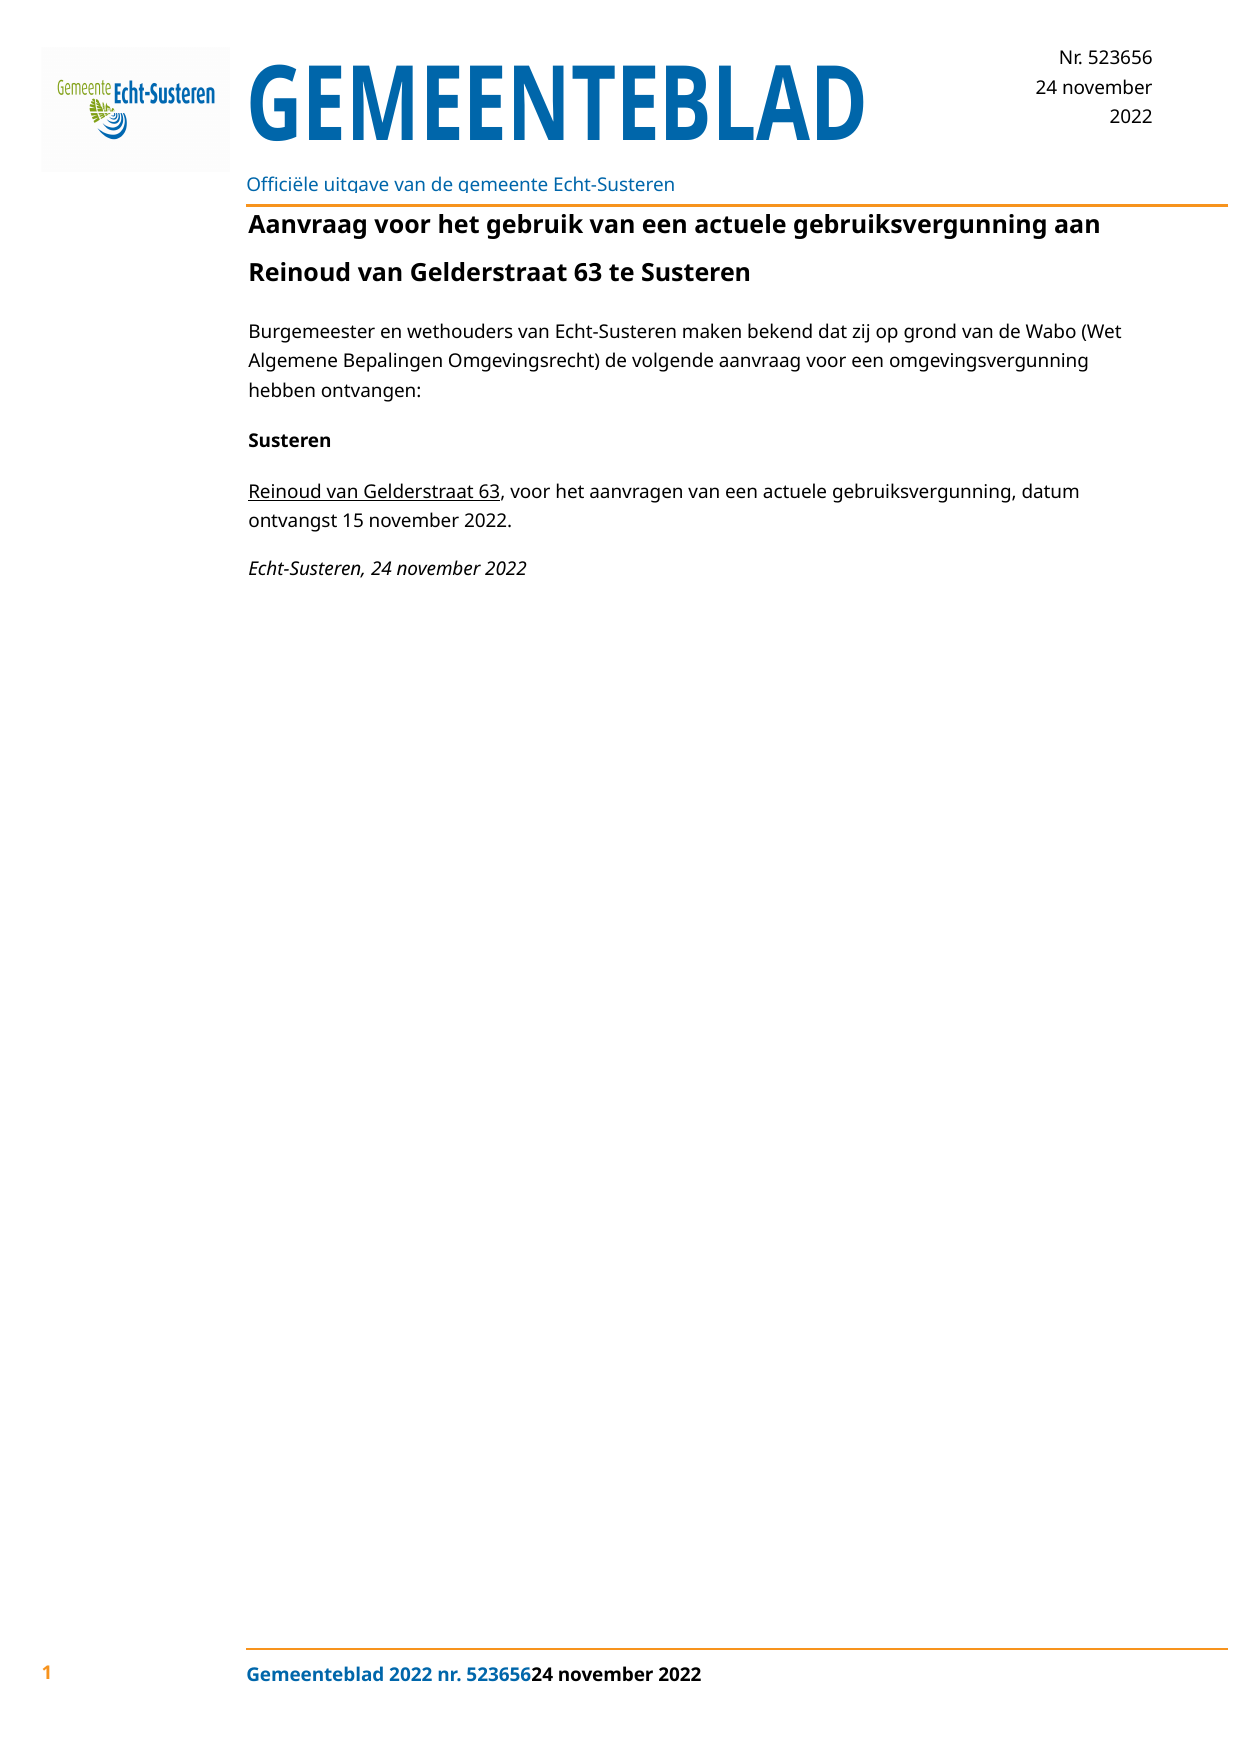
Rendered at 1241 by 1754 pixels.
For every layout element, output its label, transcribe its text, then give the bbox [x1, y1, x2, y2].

picture [41, 47, 231, 172]
text Burgemeester en wethouders van Echt-Susteren maken bekend dat zij op grond van de Wabo (Wet Algemene Bepalingen Omgevingsrecht) de volgende aanvraag voor een omgevingsvergunning hebben ontvangen: [248, 318, 1152, 403]
text Aanvraag voor het gebruik van een actuele gebruiksvergunning aan Reinoud van Gelderstraat 63 te Susteren [248, 207, 1152, 288]
text Echt-Susteren, 24 november 2022 [248, 555, 1152, 581]
text Susteren [248, 427, 1152, 453]
text Reinoud van Gelderstraat 63, voor het aanvragen van een actuele gebruiksvergunning, datum ontvangst 15 november 2022. [248, 478, 1152, 533]
